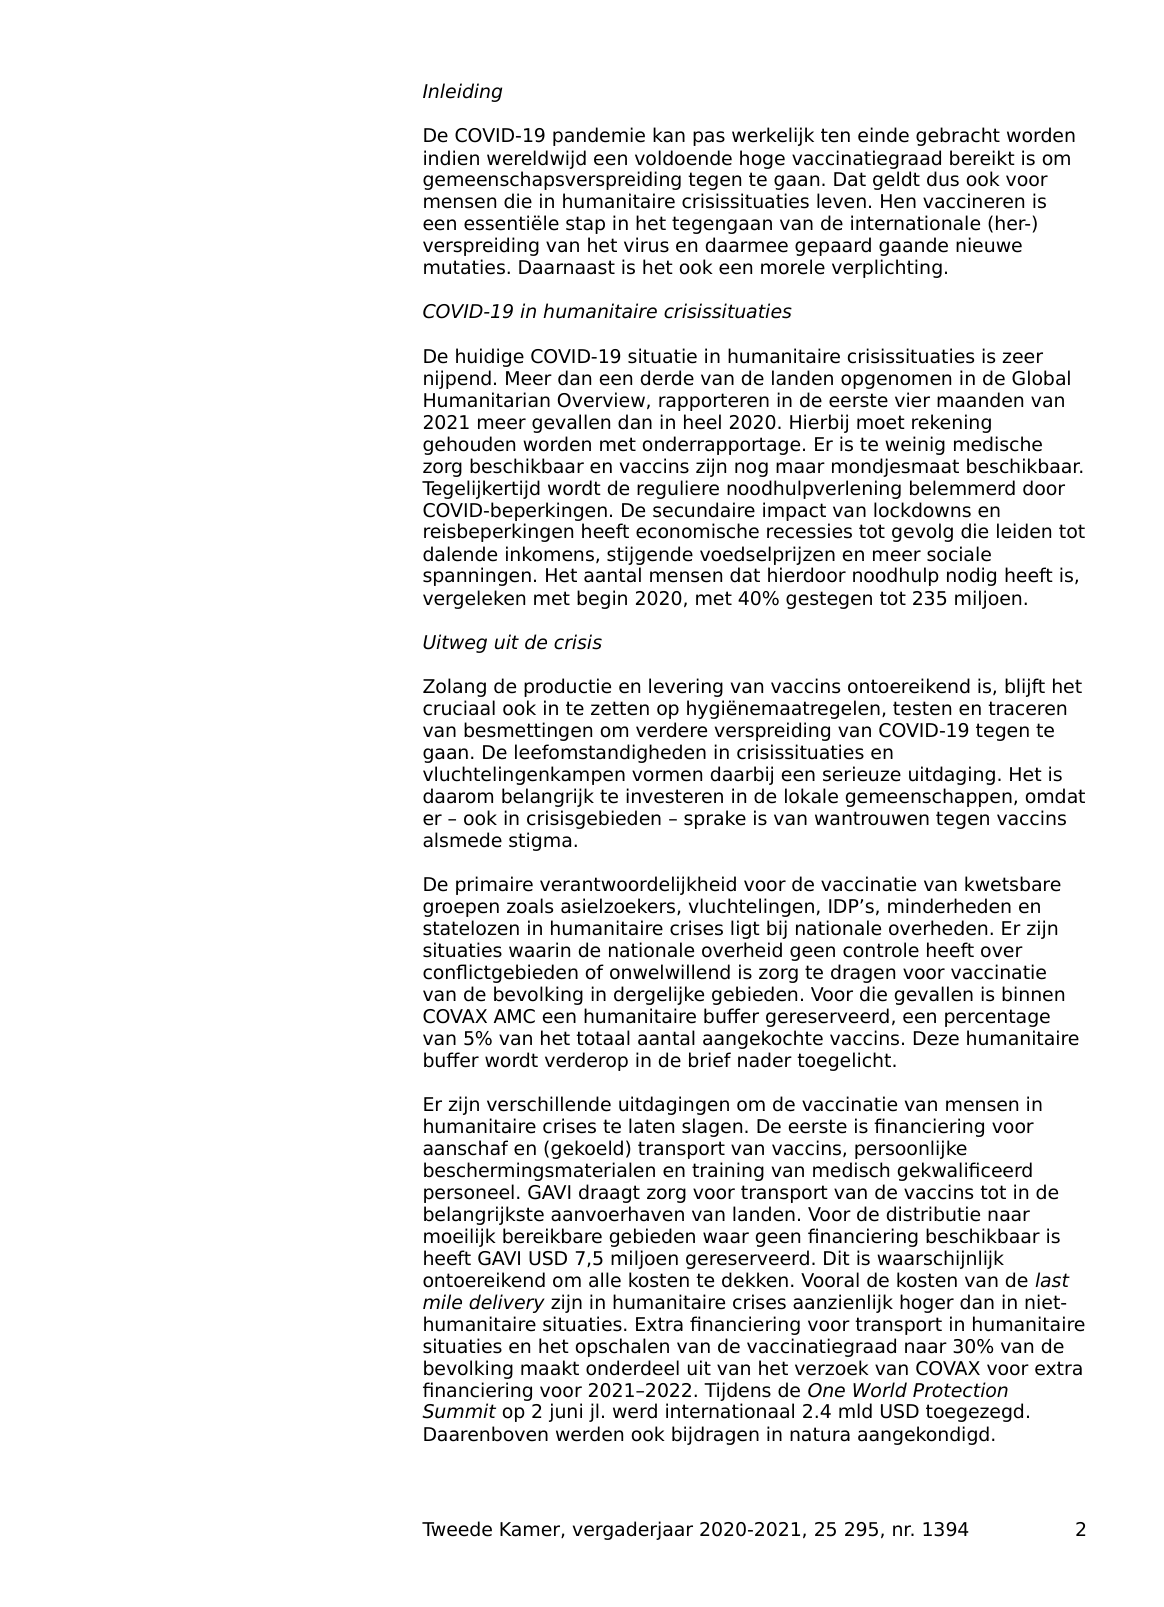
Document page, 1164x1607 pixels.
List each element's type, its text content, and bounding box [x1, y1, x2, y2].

subtitle Inleiding [422, 81, 1087, 103]
text De primaire verantwoordelijkheid voor de vaccinatie van kwetsbare groepen zoals asielzoekers, vluchtelingen, IDP’s, minderheden en statelozen in humanitaire crises ligt bij nationale overheden. Er zijn situaties waarin de nationale overheid geen controle heeft over conflictgebieden of onwelwillend is zorg te dragen voor vaccinatie van de bevolking in dergelijke gebieden. Voor die gevallen is binnen COVAX AMC een humanitaire buffer gereserveerd, een percentage van 5% van het totaal aantal aangekochte vaccins. Deze humanitaire buffer wordt verderop in de brief nader toegelicht. [422, 874, 1087, 1072]
text De huidige COVID-19 situatie in humanitaire crisissituaties is zeer nijpend. Meer dan een derde van de landen opgenomen in de Global Humanitarian Overview, rapporteren in de eerste vier maanden van 2021 meer gevallen dan in heel 2020. Hierbij moet rekening gehouden worden met onderrapportage. Er is te weinig medische zorg beschikbaar en vaccins zijn nog maar mondjesmaat beschikbaar. Tegelijkertijd wordt de reguliere noodhulpverlening belemmerd door COVID-beperkingen. De secundaire impact van lockdowns en reisbeperkingen heeft economische recessies tot gevolg die leiden tot dalende inkomens, stijgende voedselprijzen en meer sociale spanningen. Het aantal mensen dat hierdoor noodhulp nodig heeft is, vergeleken met begin 2020, met 40% gestegen tot 235 miljoen. [422, 346, 1087, 609]
text De COVID-19 pandemie kan pas werkelijk ten einde gebracht worden indien wereldwijd een voldoende hoge vaccinatiegraad bereikt is om gemeenschapsverspreiding tegen te gaan. Dat geldt dus ook voor mensen die in humanitaire crisissituaties leven. Hen vaccineren is een essentiële stap in het tegengaan van de internationale (her-) verspreiding van het virus en daarmee gepaard gaande nieuwe mutaties. Daarnaast is het ook een morele verplichting. [422, 125, 1087, 279]
text Zolang de productie en levering van vaccins ontoereikend is, blijft het cruciaal ook in te zetten op hygiënemaatregelen, testen en traceren van besmettingen om verdere verspreiding van COVID-19 tegen te gaan. De leefomstandigheden in crisissituaties en vluchtelingenkampen vormen daarbij een serieuze uitdaging. Het is daarom belangrijk te investeren in de lokale gemeenschappen, omdat er – ook in crisisgebieden – sprake is van wantrouwen tegen vaccins alsmede stigma. [422, 676, 1087, 852]
subtitle COVID-19 in humanitaire crisissituaties [422, 301, 1087, 323]
text Er zijn verschillende uitdagingen om de vaccinatie van mensen in humanitaire crises te laten slagen. De eerste is financiering voor aanschaf en (gekoeld) transport van vaccins, persoonlijke beschermingsmaterialen en training van medisch gekwalificeerd personeel. GAVI draagt zorg voor transport van de vaccins tot in de belangrijkste aanvoerhaven van landen. Voor de distributie naar moeilijk bereikbare gebieden waar geen financiering beschikbaar is heeft GAVI USD 7,5 miljoen gereserveerd. Dit is waarschijnlijk ontoereikend om alle kosten te dekken. Vooral de kosten van de last mile delivery zijn in humanitaire crises aanzienlijk hoger dan in niet-humanitaire situaties. Extra financiering voor transport in humanitaire situaties en het opschalen van de vaccinatiegraad naar 30% van de bevolking maakt onderdeel uit van het verzoek van COVAX voor extra financiering voor 2021–2022. Tijdens de One World Protection Summit op 2 juni jl. werd internationaal 2.4 mld USD toegezegd. Daarenboven werden ook bijdragen in natura aangekondigd. [422, 1094, 1087, 1445]
subtitle Uitweg uit de crisis [422, 632, 1087, 653]
